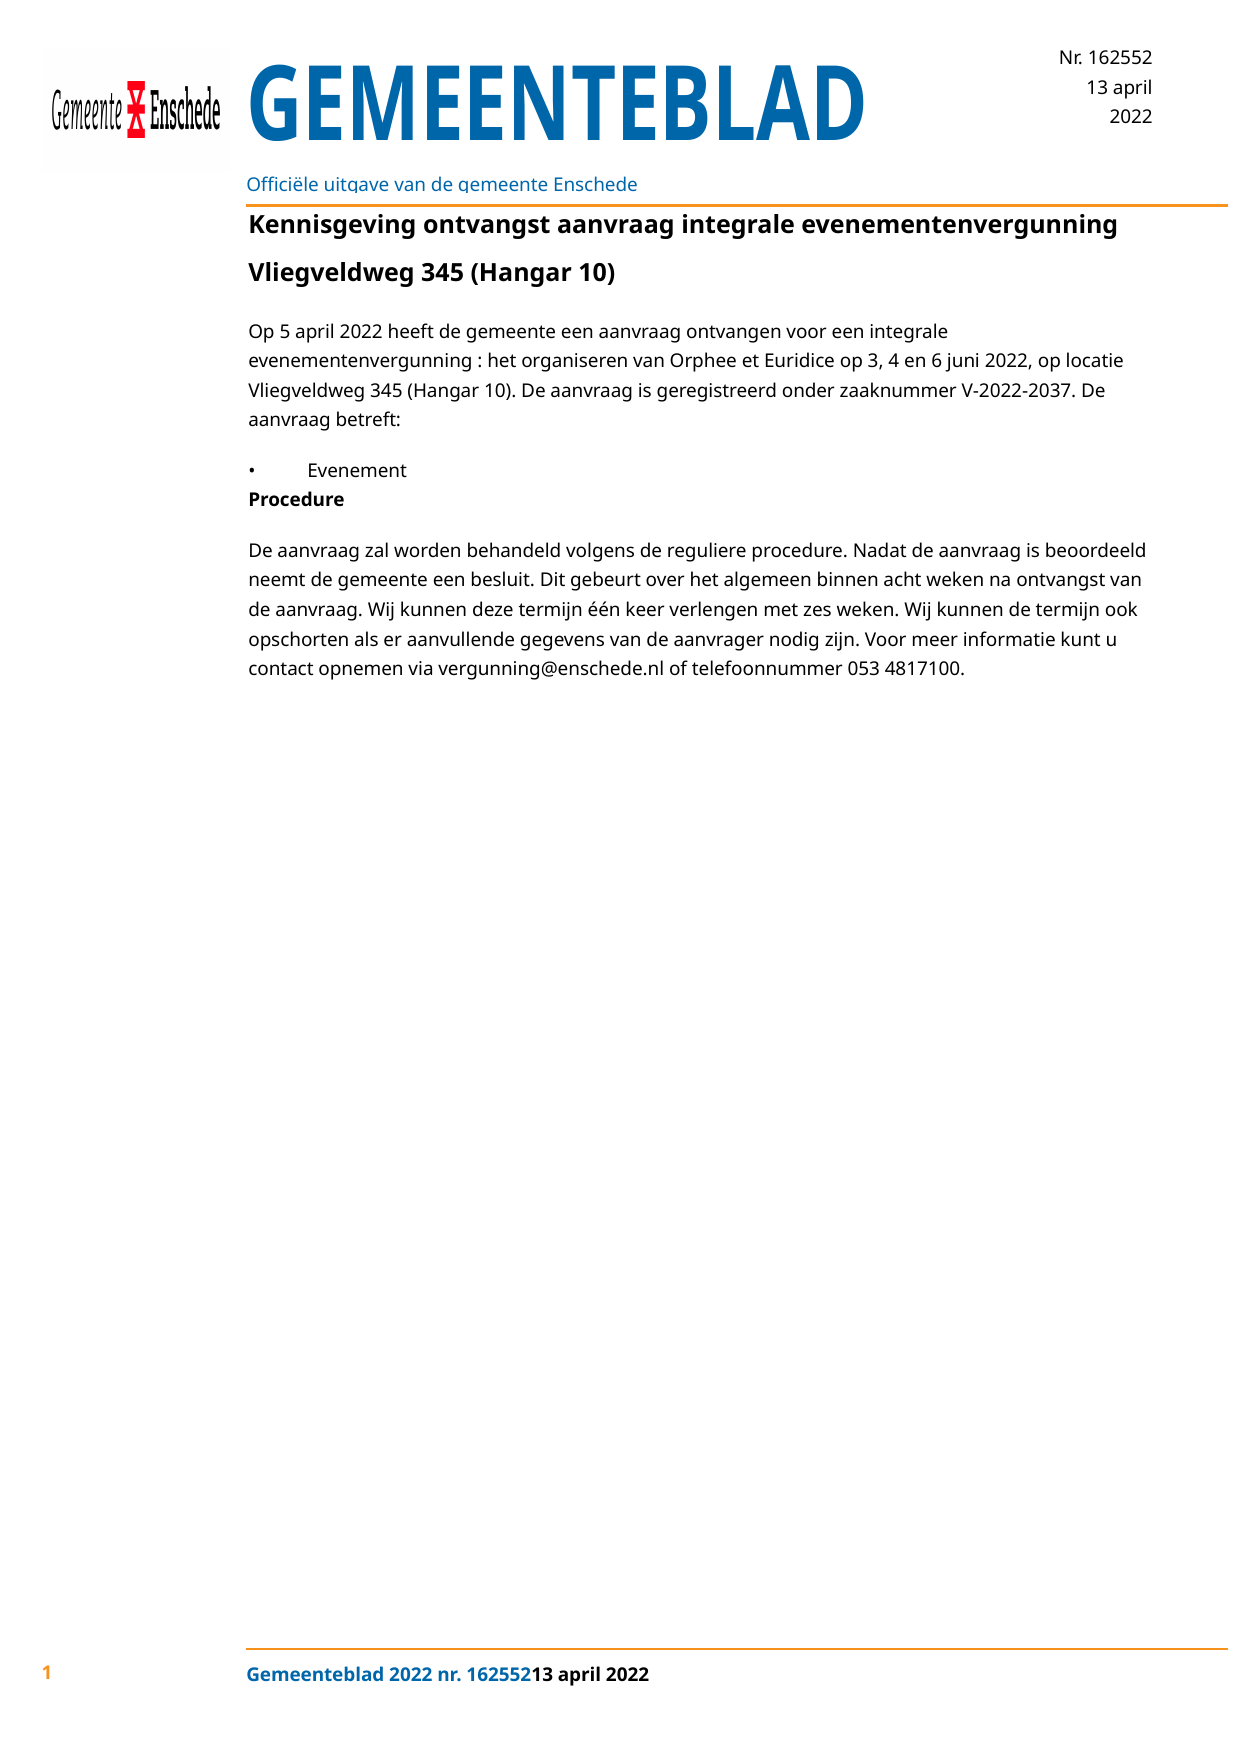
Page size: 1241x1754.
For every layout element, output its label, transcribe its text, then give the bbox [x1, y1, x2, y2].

text Op 5 april 2022 heeft de gemeente een aanvraag ontvangen voor een integrale evenementenvergunning : het organiseren van Orphee et Euridice op 3, 4 en 6 juni 2022, op locatie Vliegveldweg 345 (Hangar 10). De aanvraag is geregistreerd onder zaaknummer V-2022-2037. De aanvraag betreft: [248, 318, 1152, 432]
text De aanvraag zal worden behandeld volgens de reguliere procedure. Nadat de aanvraag is beoordeeld neemt de gemeente een besluit. Dit gebeurt over het algemeen binnen acht weken na ontvangst van de aanvraag. Wij kunnen deze termijn één keer verlengen met zes weken. Wij kunnen de termijn ook opschorten als er aanvullende gegevens van de aanvrager nodig zijn. Voor meer informatie kunt u contact opnemen via vergunning@enschede.nl of telefoonnummer 053 4817100. [248, 537, 1152, 681]
text Kennisgeving ontvangst aanvraag integrale evenementenvergunning Vliegveldweg 345 (Hangar 10) [248, 207, 1152, 288]
picture [41, 47, 231, 172]
list Evenement [248, 457, 1152, 483]
text Procedure [248, 487, 1152, 512]
